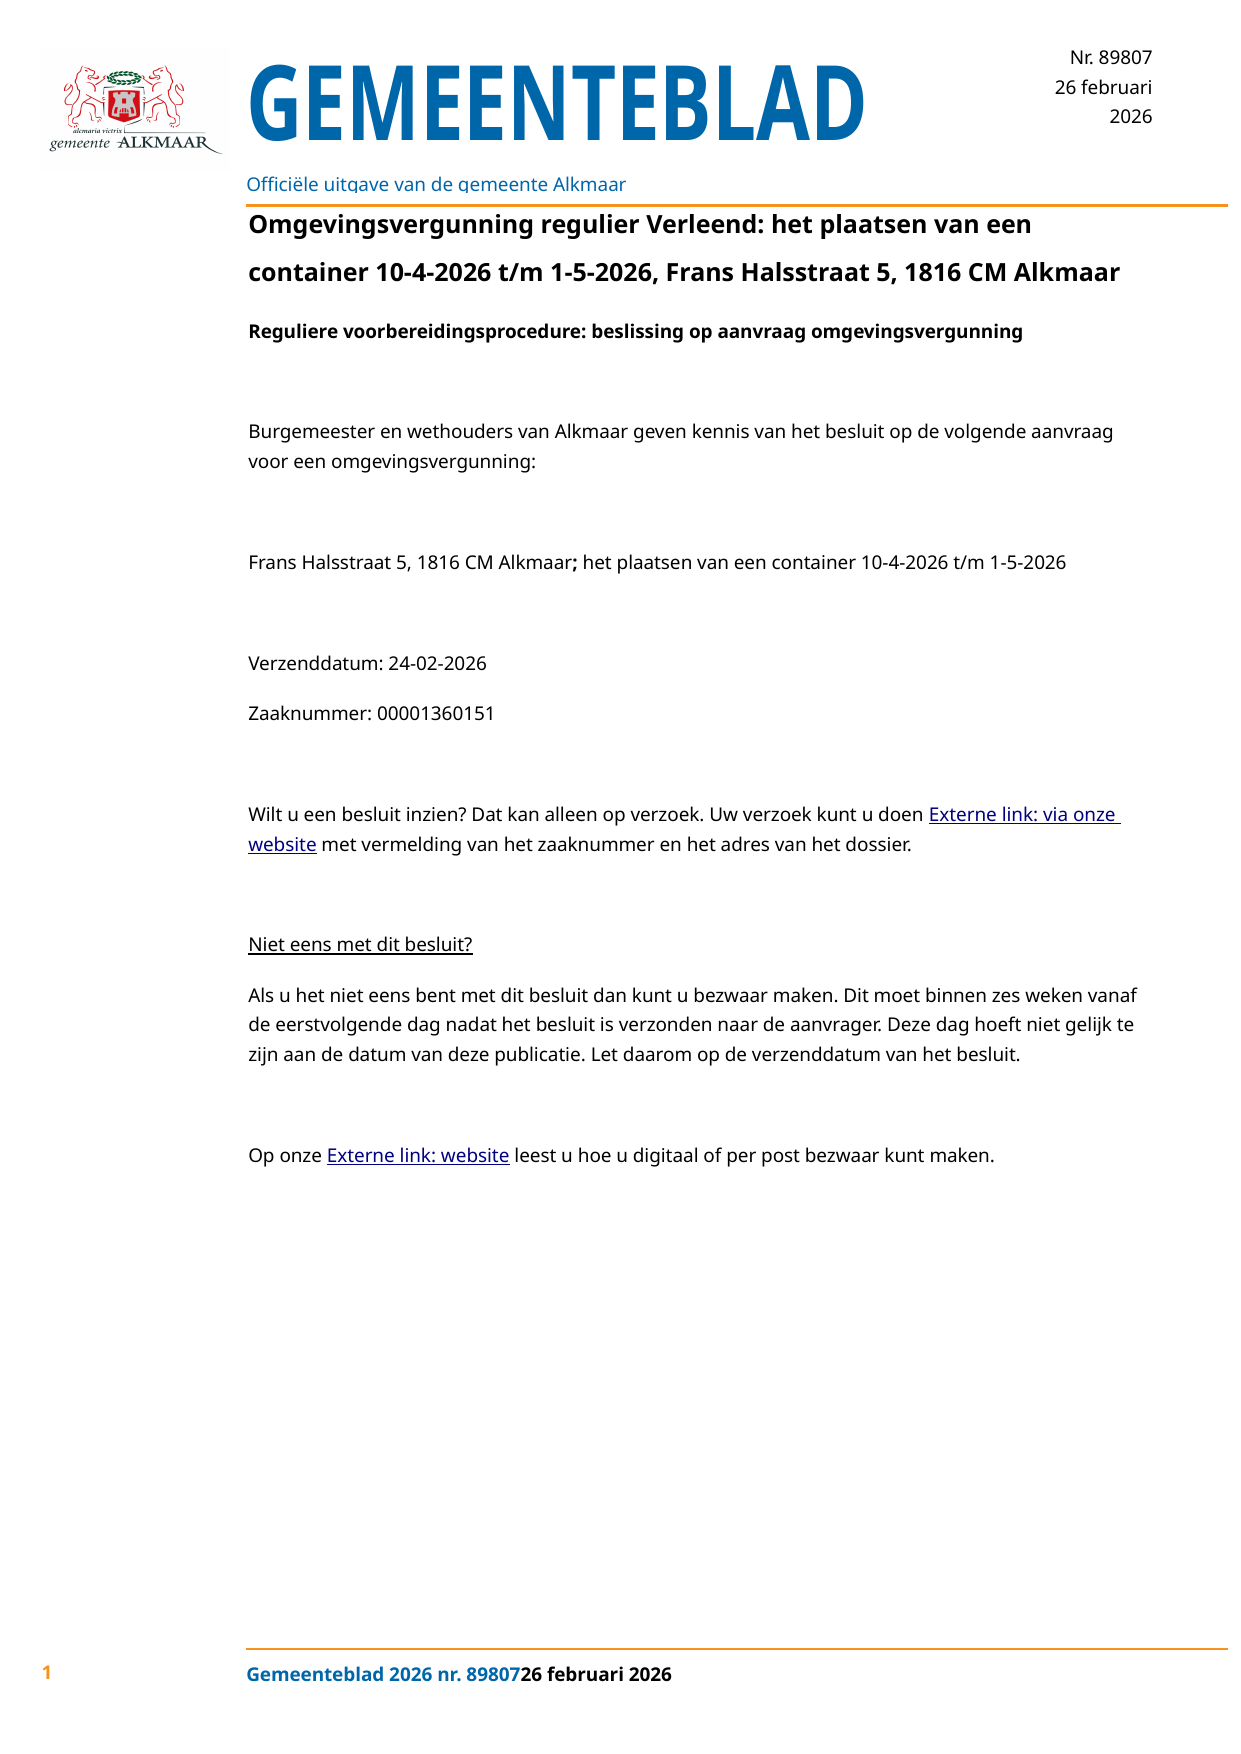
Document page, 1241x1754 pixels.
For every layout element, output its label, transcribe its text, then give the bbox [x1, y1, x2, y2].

text Wilt u een besluit inzien? Dat kan alleen op verzoek. Uw verzoek kunt u doen Externe link: via onze website met vermelding van het zaaknummer en het adres van het dossier. [248, 801, 1152, 857]
text Als u het niet eens bent met dit besluit dan kunt u bezwaar maken. Dit moet binnen zes weken vanaf de eerstvolgende dag nadat het besluit is verzonden naar de aanvrager. Deze dag hoeft niet gelijk te zijn aan de datum van deze publicatie. Let daarom op de verzenddatum van het besluit. [248, 982, 1152, 1067]
text Omgevingsvergunning regulier Verleend: het plaatsen van een container 10-4-2026 t/m 1-5-2026, Frans Halsstraat 5, 1816 CM Alkmaar [248, 207, 1152, 288]
text Frans Halsstraat 5, 1816 CM Alkmaar; het plaatsen van een container 10-4-2026 t/m 1-5-2026 [248, 549, 1152, 575]
text Zaaknummer: 00001360151 [248, 700, 1152, 726]
text Reguliere voorbereidingsprocedure: beslissing op aanvraag omgevingsvergunning [248, 318, 1152, 344]
text Burgemeester en wethouders van Alkmaar geven kennis van het besluit op de volgende aanvraag voor een omgevingsvergunning: [248, 419, 1152, 474]
text Op onze Externe link: website leest u hoe u digitaal of per post bezwaar kunt maken. [248, 1142, 1152, 1168]
picture [41, 47, 231, 172]
text Verzenddatum: 24-02-2026 [248, 650, 1152, 676]
text Niet eens met dit besluit? [248, 932, 1152, 957]
